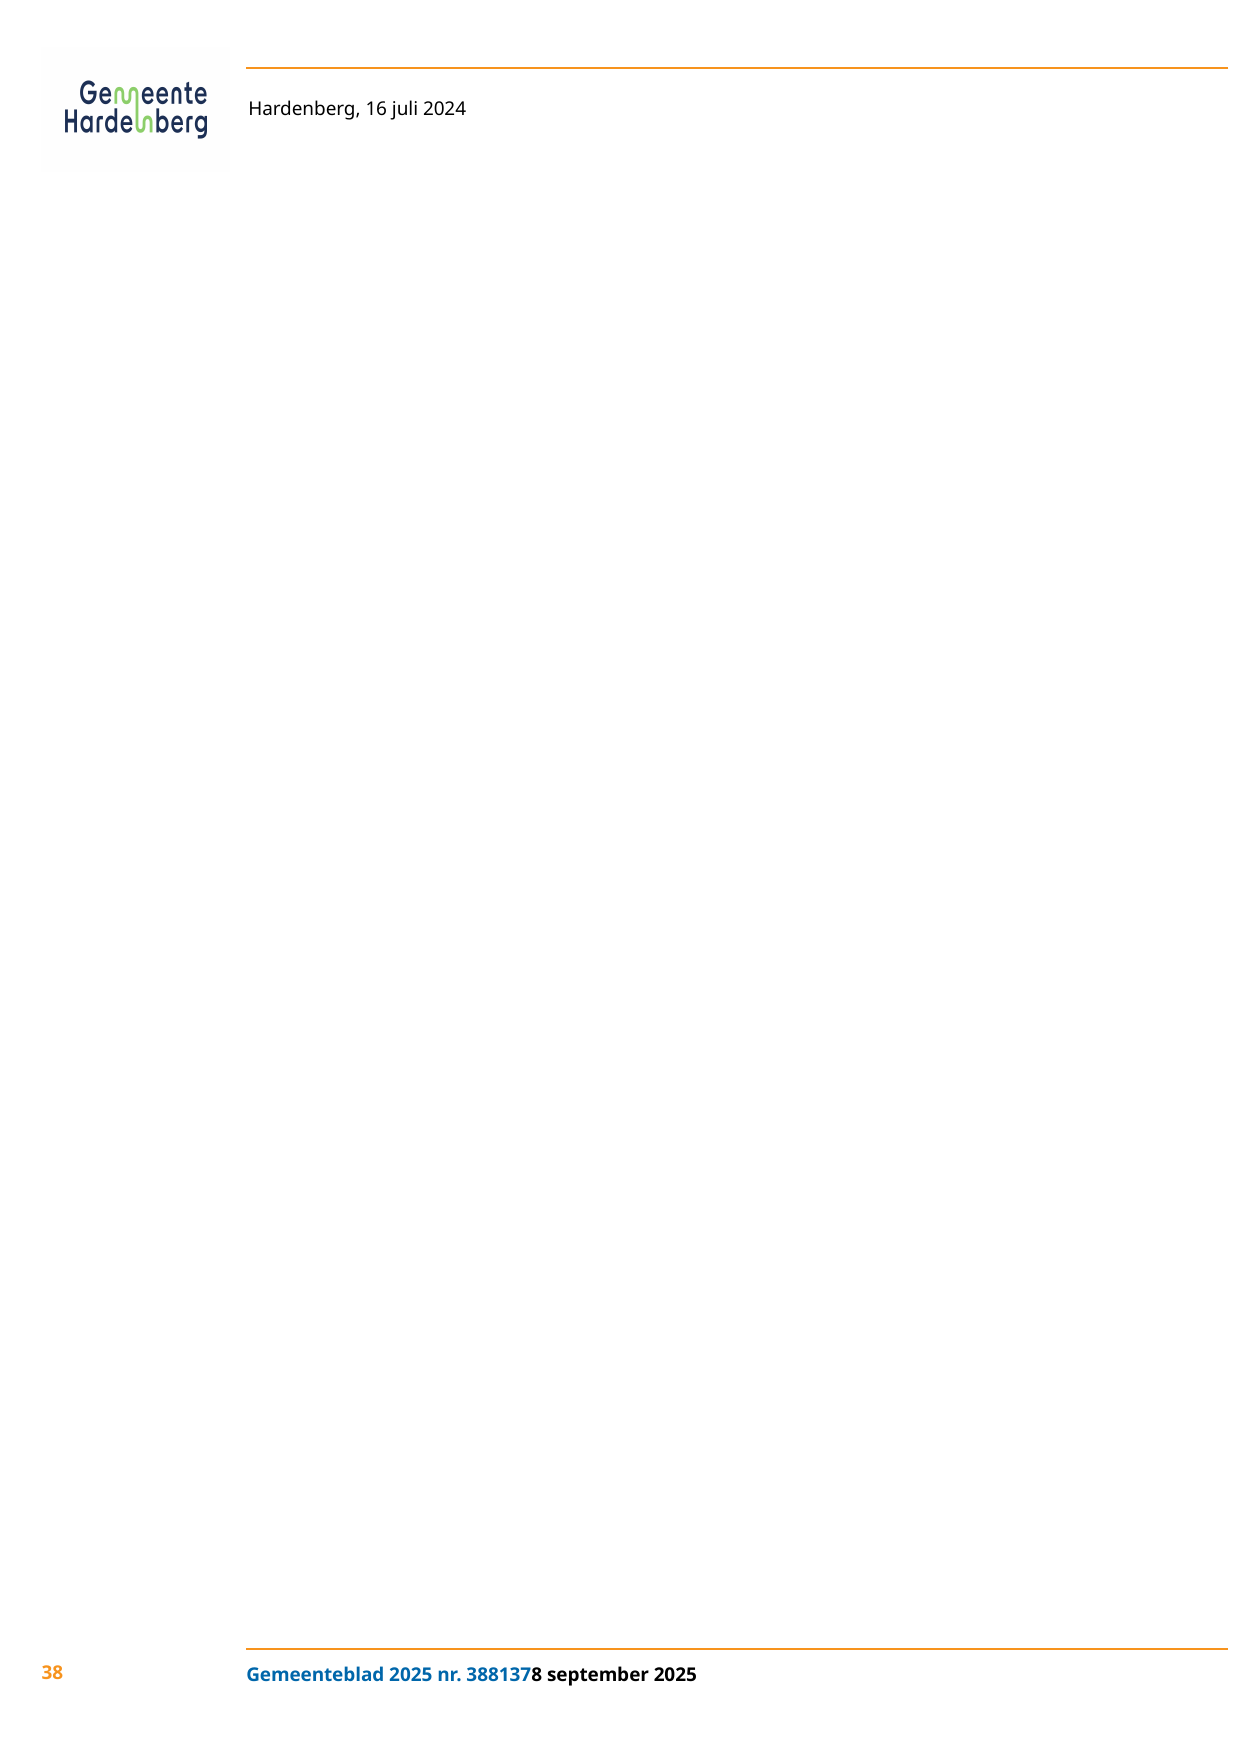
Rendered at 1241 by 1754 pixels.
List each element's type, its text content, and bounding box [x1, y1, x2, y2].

picture [41, 47, 231, 172]
text Hardenberg, 16 juli 2024 [248, 95, 1152, 121]
